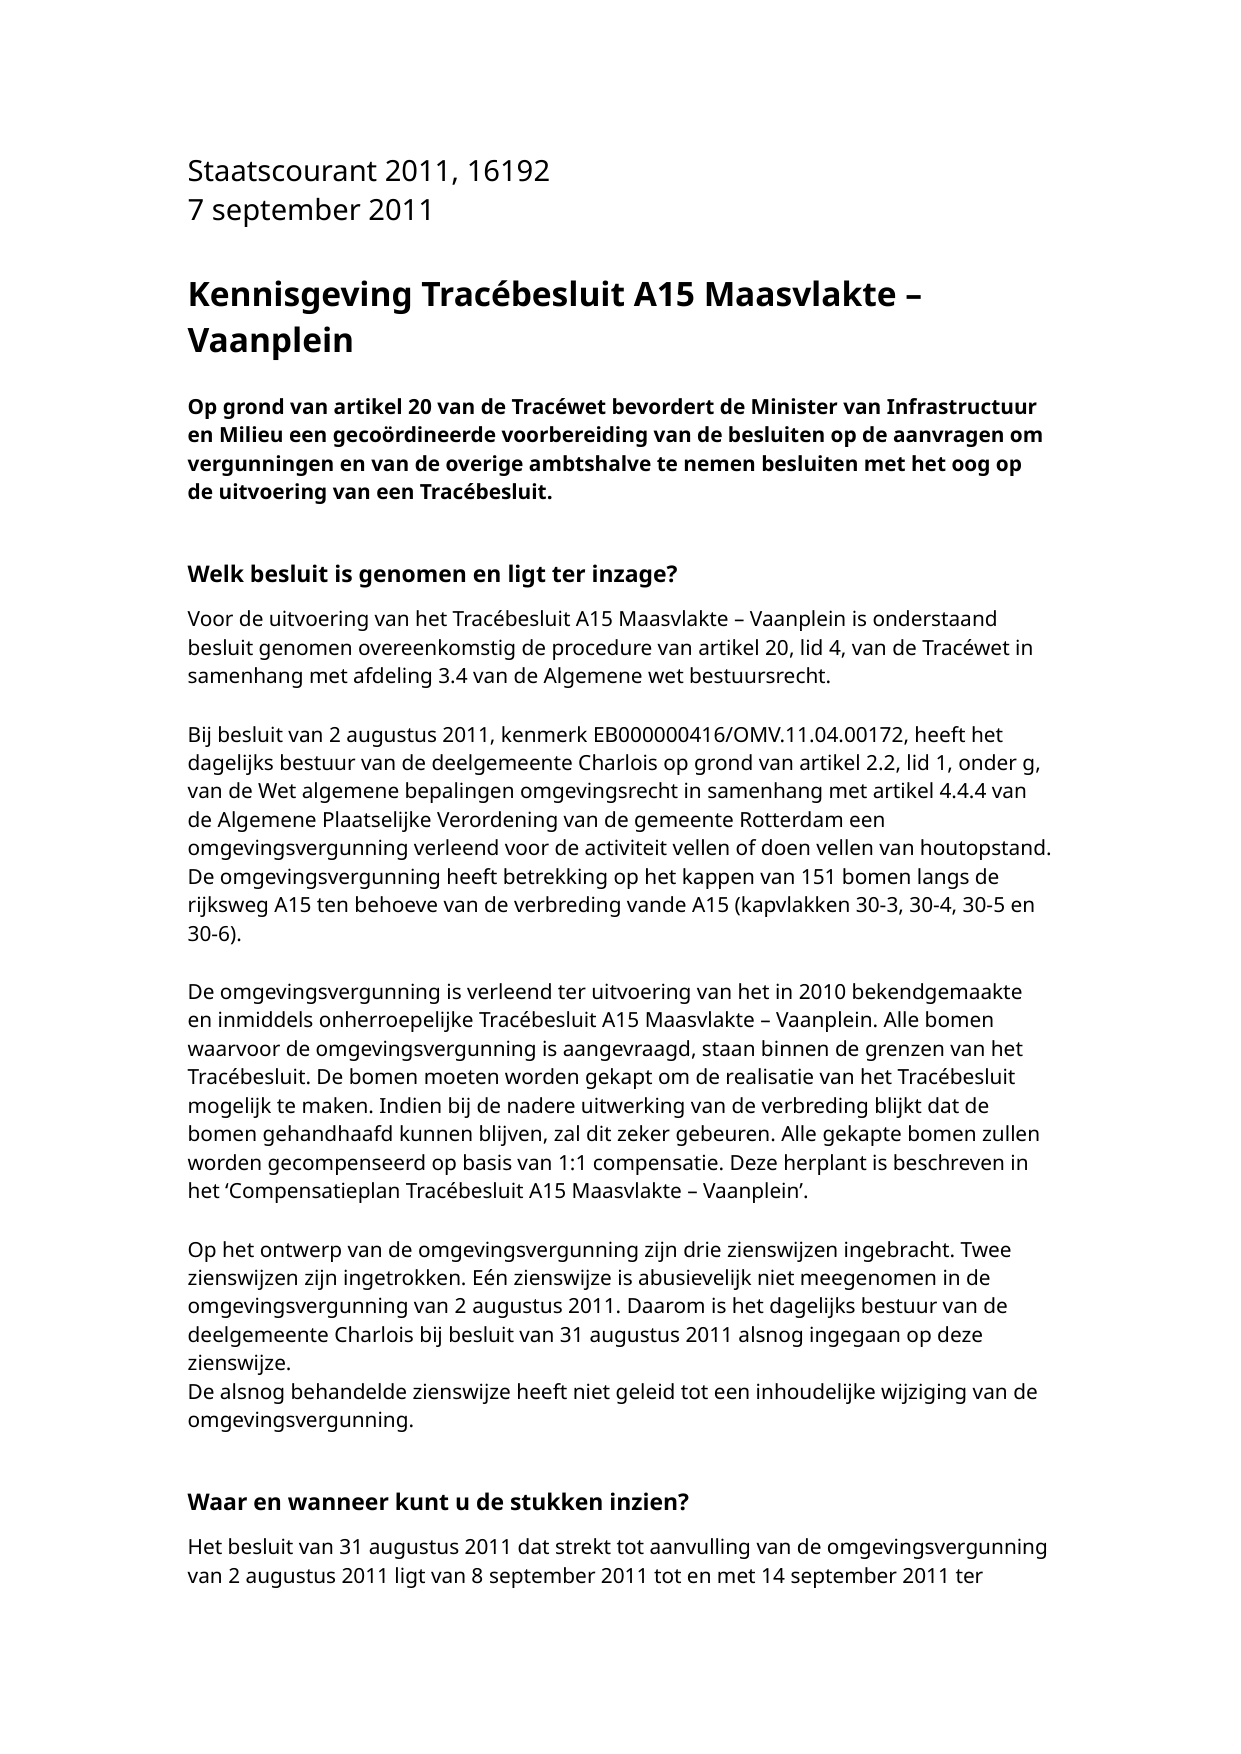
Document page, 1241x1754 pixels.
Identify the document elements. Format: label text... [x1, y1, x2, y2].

text 7 september 2011 [187, 190, 1053, 229]
text Op grond van artikel 20 van de Tracéwet bevordert de Minister van Infrastructuur en Milieu een gecoördineerde voorbereiding van de besluiten op de aanvragen om vergunningen en van de overige ambtshalve te nemen besluiten met het oog op de uitvoering van een Tracébesluit. [187, 392, 1053, 506]
subtitle Kennisgeving Tracébesluit A15 Maasvlakte – Vaanplein [187, 271, 1053, 362]
subtitle Welk besluit is genomen en ligt ter inzage? [187, 558, 1053, 589]
text De omgevingsvergunning is verleend ter uitvoering van het in 2010 bekendgemaakte en inmiddels onherroepelijke Tracébesluit A15 Maasvlakte – Vaanplein. Alle bomen waarvoor de omgevingsvergunning is aangevraagd, staan binnen de grenzen van het Tracébesluit. De bomen moeten worden gekapt om de realisatie van het Tracébesluit mogelijk te maken. Indien bij de nadere uitwerking van de verbreding blijkt dat de bomen gehandhaafd kunnen blijven, zal dit zeker gebeuren. Alle gekapte bomen zullen worden gecompenseerd op basis van 1:1 compensatie. Deze herplant is beschreven in het ‘Compensatieplan Tracébesluit A15 Maasvlakte – Vaanplein’. [187, 977, 1053, 1205]
text Op het ontwerp van de omgevingsvergunning zijn drie zienswijzen ingebracht. Twee zienswijzen zijn ingetrokken. Eén zienswijze is abusievelijk niet meegenomen in de omgevingsvergunning van 2 augustus 2011. Daarom is het dagelijks bestuur van de deelgemeente Charlois bij besluit van 31 augustus 2011 alsnog ingegaan op deze zienswijze. [187, 1235, 1053, 1377]
text Staatscourant 2011, 16192 [187, 150, 1053, 190]
text Bij besluit van 2 augustus 2011, kenmerk EB000000416/OMV.11.04.00172, heeft het dagelijks bestuur van de deelgemeente Charlois op grond van artikel 2.2, lid 1, onder g, van de Wet algemene bepalingen omgevingsrecht in samenhang met artikel 4.4.4 van de Algemene Plaatselijke Verordening van de gemeente Rotterdam een omgevingsvergunning verleend voor de activiteit vellen of doen vellen van houtopstand. De omgevingsvergunning heeft betrekking op het kappen van 151 bomen langs de rijksweg A15 ten behoeve van de verbreding vande A15 (kapvlakken 30-3, 30-4, 30-5 en 30-6). [187, 720, 1053, 947]
text De alsnog behandelde zienswijze heeft niet geleid tot een inhoudelijke wijziging van de omgevingsvergunning. [187, 1377, 1053, 1434]
subtitle Waar en wanneer kunt u de stukken inzien? [187, 1486, 1053, 1517]
text Voor de uitvoering van het Tracébesluit A15 Maasvlakte – Vaanplein is onderstaand besluit genomen overeenkomstig de procedure van artikel 20, lid 4, van de Tracéwet in samenhang met afdeling 3.4 van de Algemene wet bestuursrecht. [187, 604, 1053, 690]
text Het besluit van 31 augustus 2011 dat strekt tot aanvulling van de omgevingsvergunning van 2 augustus 2011 ligt van 8 september 2011 tot en met 14 september 2011 ter [187, 1532, 1053, 1589]
